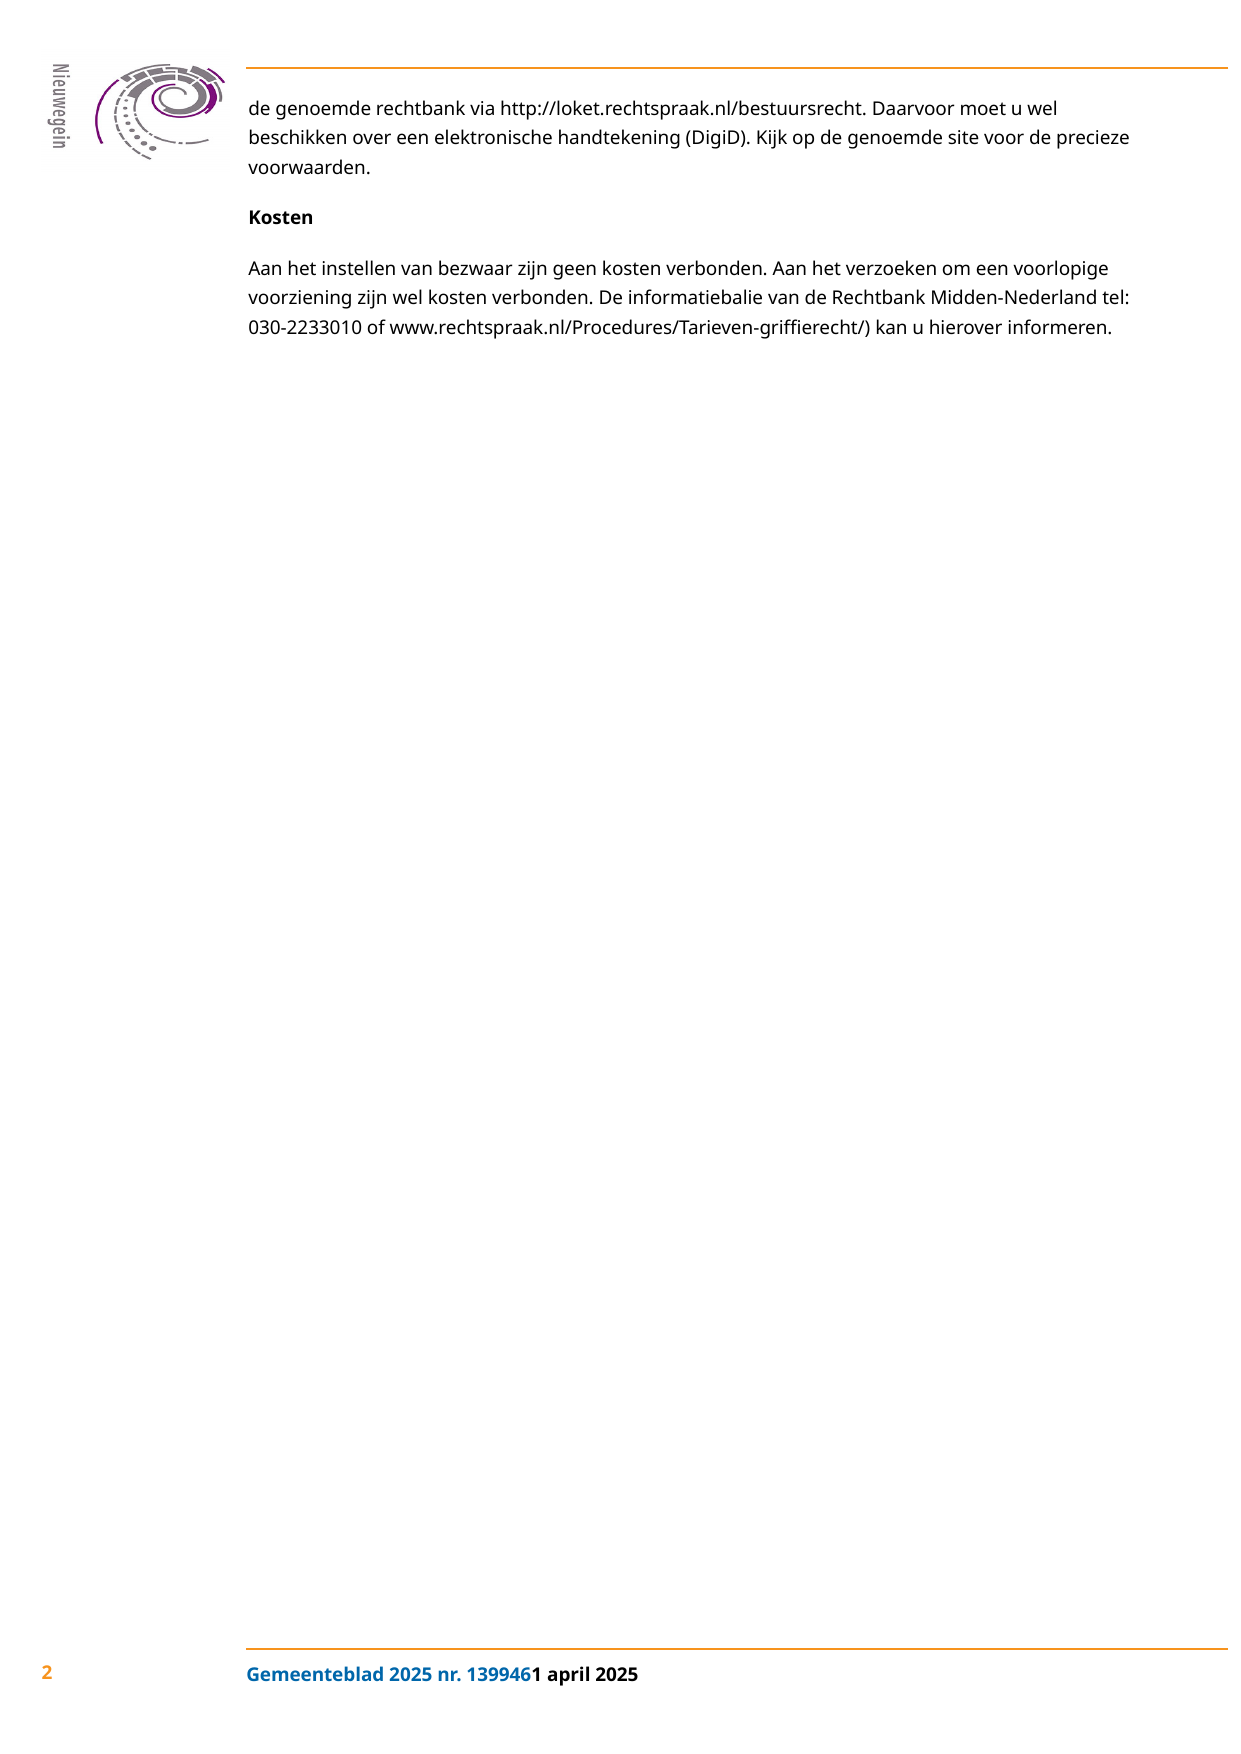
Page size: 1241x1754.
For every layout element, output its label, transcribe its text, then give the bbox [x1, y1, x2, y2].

text Aan het instellen van bezwaar zijn geen kosten verbonden. Aan het verzoeken om een voorlopige voorziening zijn wel kosten verbonden. De informatiebalie van de Rechtbank Midden-Nederland tel: 030-2233010 of www.rechtspraak.nl/Procedures/Tarieven-griffierecht/) kan u hierover informeren. [248, 255, 1152, 340]
text de genoemde rechtbank via http://loket.rechtspraak.nl/bestuursrecht. Daarvoor moet u wel beschikken over een elektronische handtekening (DigiD). Kijk op de genoemde site voor de precieze voorwaarden. [248, 95, 1152, 180]
text Kosten [248, 204, 1152, 230]
picture [41, 47, 231, 172]
